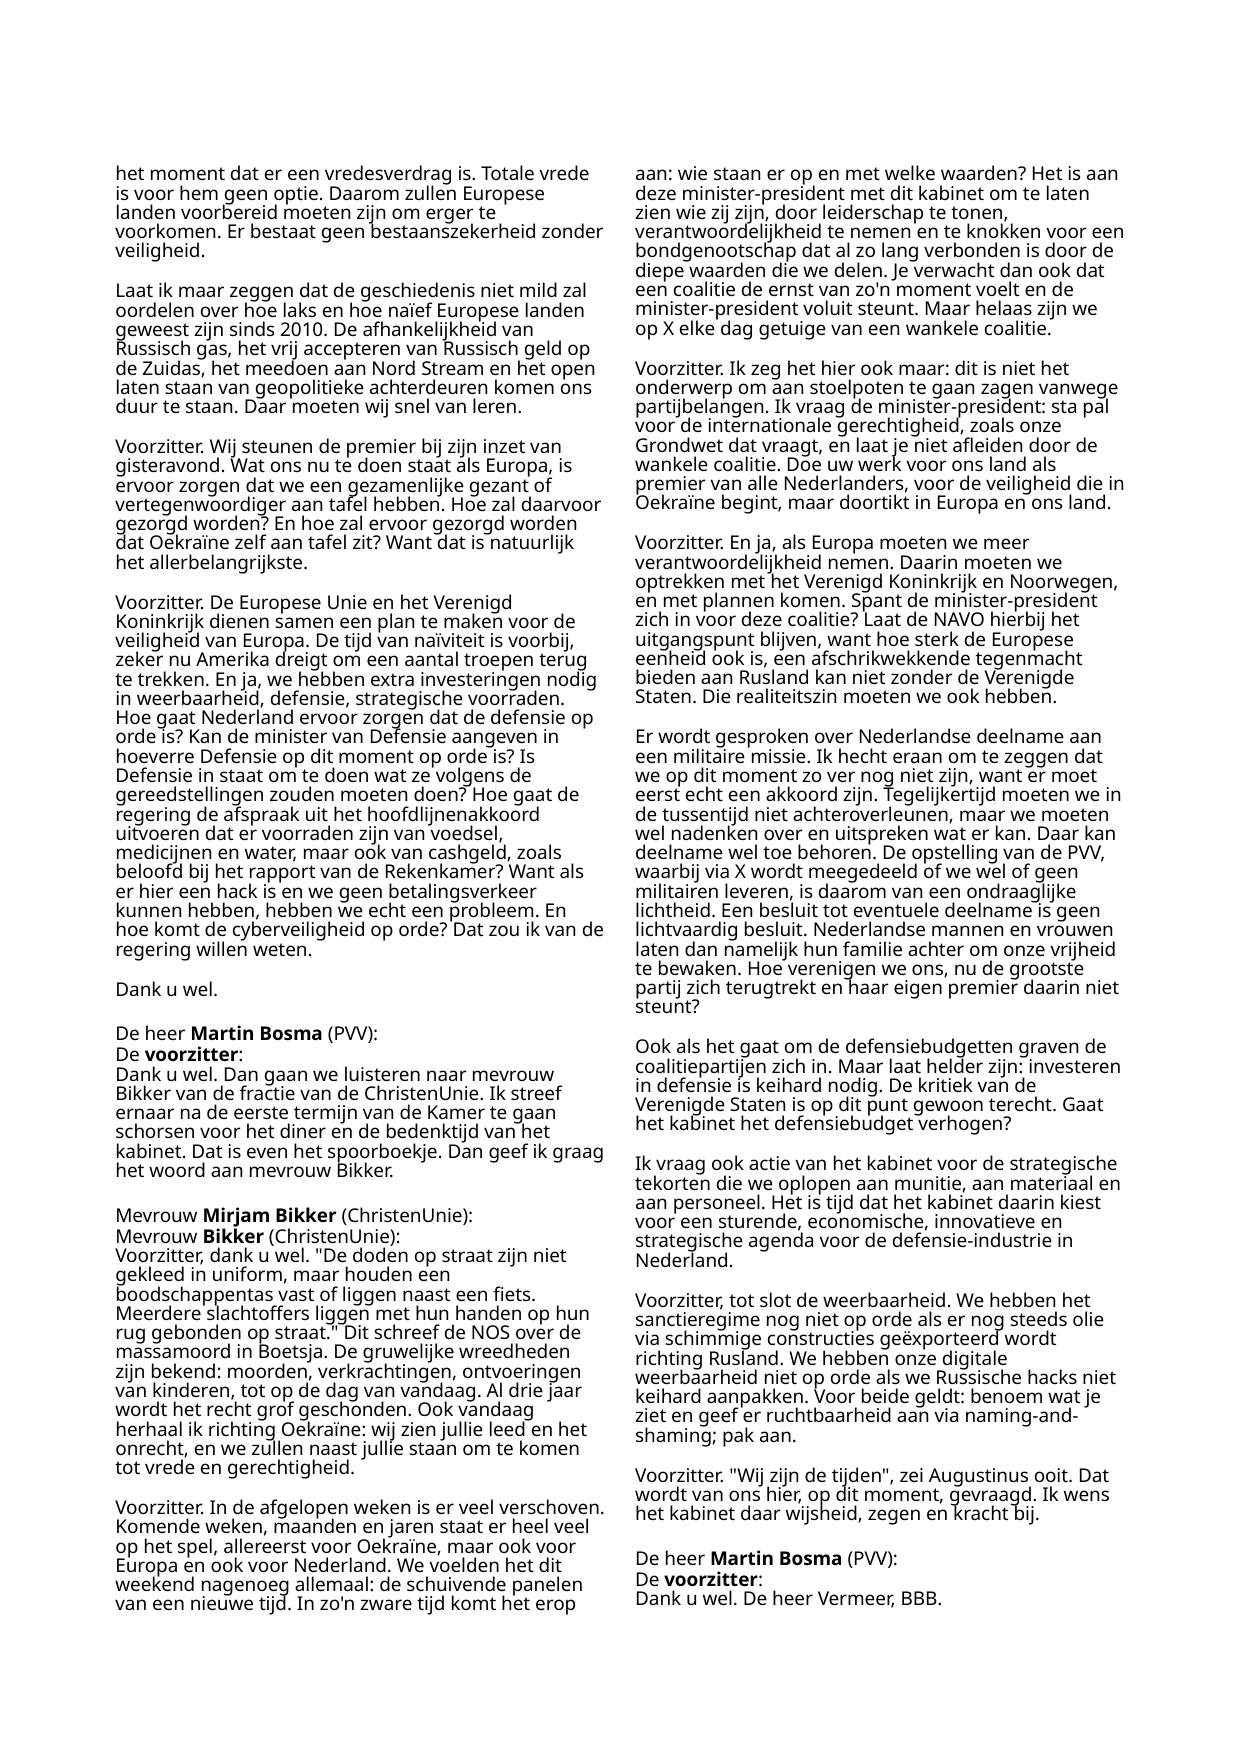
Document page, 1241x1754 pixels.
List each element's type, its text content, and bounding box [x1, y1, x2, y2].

text Voorzitter, dank u wel. "De doden op straat zijn niet gekleed in uniform, maar houden een boodschappentas vast of liggen naast een fiets. Meerdere slachtoffers liggen met hun handen op hun rug gebonden op straat." Dit schreef de NOS over de massamoord in Boetsja. De gruwelijke wreedheden zijn bekend: moorden, verkrachtingen, ontvoeringen van kinderen, tot op de dag van vandaag. Al drie jaar wordt het recht grof geschonden. Ook vandaag herhaal ik richting Oekraïne: wij zien jullie leed en het onrecht, en we zullen naast jullie staan om te komen tot vrede en gerechtigheid. [115, 1247, 605, 1478]
text Voorzitter. "Wij zijn de tijden", zei Augustinus ooit. Dat wordt van ons hier, op dit moment, gevraagd. Ik wens het kabinet daar wijsheid, zegen en kracht bij. [635, 1467, 1125, 1524]
text Mevrouw Bikker (ChristenUnie): [115, 1228, 605, 1247]
text aan: wie staan er op en met welke waarden? Het is aan deze minister-president met dit kabinet om te laten zien wie zij zijn, door leiderschap te tonen, verantwoordelijkheid te nemen en te knokken voor een bondgenootschap dat al zo lang verbonden is door de diepe waarden die we delen. Je verwacht dan ook dat een coalitie de ernst van zo'n moment voelt en de minister-president voluit steunt. Maar helaas zijn we op X elke dag getuige van een wankele coalitie. [635, 165, 1125, 339]
text Voorzitter. De Europese Unie en het Verenigd Koninkrijk dienen samen een plan te maken voor de veiligheid van Europa. De tijd van naïviteit is voorbij, zeker nu Amerika dreigt om een aantal troepen terug te trekken. En ja, we hebben extra investeringen nodig in weerbaarheid, defensie, strategische voorraden. Hoe gaat Nederland ervoor zorgen dat de defensie op orde is? Kan de minister van Defensie aangeven in hoeverre Defensie op dit moment op orde is? Is Defensie in staat om te doen wat ze volgens de gereedstellingen zouden moeten doen? Hoe gaat de regering de afspraak uit het hoofdlijnenakkoord uitvoeren dat er voorraden zijn van voedsel, medicijnen en water, maar ook van cashgeld, zoals beloofd bij het rapport van de Rekenkamer? Want als er hier een hack is en we geen betalingsverkeer kunnen hebben, hebben we echt een probleem. En hoe komt de cyberveiligheid op orde? Dat zou ik van de regering willen weten. [115, 594, 605, 960]
text De voorzitter: [115, 1046, 605, 1066]
text Dank u wel. De heer Vermeer, BBB. [635, 1590, 1125, 1609]
text De heer Martin Bosma (PVV): [635, 1545, 1125, 1571]
text Er wordt gesproken over Nederlandse deelname aan een militaire missie. Ik hecht eraan om te zeggen dat we op dit moment zo ver nog niet zijn, want er moet eerst echt een akkoord zijn. Tegelijkertijd moeten we in de tussentijd niet achteroverleunen, maar we moeten wel nadenken over en uitspreken wat er kan. Daar kan deelname wel toe behoren. De opstelling van de PVV, waarbij via X wordt meegedeeld of we wel of geen militairen leveren, is daarom van een ondraaglijke lichtheid. Een besluit tot eventuele deelname is geen lichtvaardig besluit. Nederlandse mannen en vrouwen laten dan namelijk hun familie achter om onze vrijheid te bewaken. Hoe verenigen we ons, nu de grootste partij zich terugtrekt en haar eigen premier daarin niet steunt? [635, 728, 1125, 1018]
text Dank u wel. Dan gaan we luisteren naar mevrouw Bikker van de fractie van de ChristenUnie. Ik streef ernaar na de eerste termijn van de Kamer te gaan schorsen voor het diner en de bedenktijd van het kabinet. Dat is even het spoorboekje. Dan geef ik graag het woord aan mevrouw Bikker. [115, 1066, 605, 1181]
text Ook als het gaat om de defensiebudgetten graven de coalitiepartijen zich in. Maar laat helder zijn: investeren in defensie is keihard nodig. De kritiek van de Verenigde Staten is op dit punt gewoon terecht. Gaat het kabinet het defensiebudget verhogen? [635, 1038, 1125, 1135]
text Ik vraag ook actie van het kabinet voor de strategische tekorten die we oplopen aan munitie, aan materiaal en aan personeel. Het is tijd dat het kabinet daarin kiest voor een sturende, economische, innovatieve en strategische agenda voor de defensie-industrie in Nederland. [635, 1155, 1125, 1271]
text het moment dat er een vredesverdrag is. Totale vrede is voor hem geen optie. Daarom zullen Europese landen voorbereid moeten zijn om erger te voorkomen. Er bestaat geen bestaanszekerheid zonder veiligheid. [115, 165, 605, 262]
text Voorzitter. En ja, als Europa moeten we meer verantwoordelijkheid nemen. Daarin moeten we optrekken met het Verenigd Koninkrijk en Noorwegen, en met plannen komen. Spant de minister-president zich in voor deze coalitie? Laat de NAVO hierbij het uitgangspunt blijven, want hoe sterk de Europese eenheid ook is, een afschrikwekkende tegenmacht bieden aan Rusland kan niet zonder de Verenigde Staten. Die realiteitszin moeten we ook hebben. [635, 534, 1125, 708]
text Dank u wel. [115, 981, 605, 1000]
text Laat ik maar zeggen dat de geschiedenis niet mild zal oordelen over hoe laks en hoe naïef Europese landen geweest zijn sinds 2010. De afhankelijkheid van Russisch gas, het vrij accepteren van Russisch geld op de Zuidas, het meedoen aan Nord Stream en het open laten staan van geopolitieke achterdeuren komen ons duur te staan. Daar moeten wij snel van leren. [115, 282, 605, 417]
text Voorzitter. Wij steunen de premier bij zijn inzet van gisteravond. Wat ons nu te doen staat als Europa, is ervoor zorgen dat we een gezamenlijke gezant of vertegenwoordiger aan tafel hebben. Hoe zal daarvoor gezorgd worden? En hoe zal ervoor gezorgd worden dat Oekraïne zelf aan tafel zit? Want dat is natuurlijk het allerbelangrijkste. [115, 438, 605, 573]
text De voorzitter: [635, 1571, 1125, 1590]
text Voorzitter. In de afgelopen weken is er veel verschoven. Komende weken, maanden en jaren staat er heel veel op het spel, allereerst voor Oekraïne, maar ook voor Europa en ook voor Nederland. We voelden het dit weekend nagenoeg allemaal: de schuivende panelen van een nieuwe tijd. In zo'n zware tijd komt het erop [115, 1499, 605, 1615]
text Mevrouw Mirjam Bikker (ChristenUnie): [115, 1202, 605, 1228]
text De heer Martin Bosma (PVV): [115, 1021, 605, 1046]
text Voorzitter, tot slot de weerbaarheid. We hebben het sanctieregime nog niet op orde als er nog steeds olie via schimmige constructies geëxporteerd wordt richting Rusland. We hebben onze digitale weerbaarheid niet op orde als we Russische hacks niet keihard aanpakken. Voor beide geldt: benoem wat je ziet en geef er ruchtbaarheid aan via naming-and-shaming; pak aan. [635, 1292, 1125, 1446]
text Voorzitter. Ik zeg het hier ook maar: dit is niet het onderwerp om aan stoelpoten te gaan zagen vanwege partijbelangen. Ik vraag de minister-president: sta pal voor de internationale gerechtigheid, zoals onze Grondwet dat vraagt, en laat je niet afleiden door de wankele coalitie. Doe uw werk voor ons land als premier van alle Nederlanders, voor de veiligheid die in Oekraïne begint, maar doortikt in Europa en ons land. [635, 359, 1125, 514]
